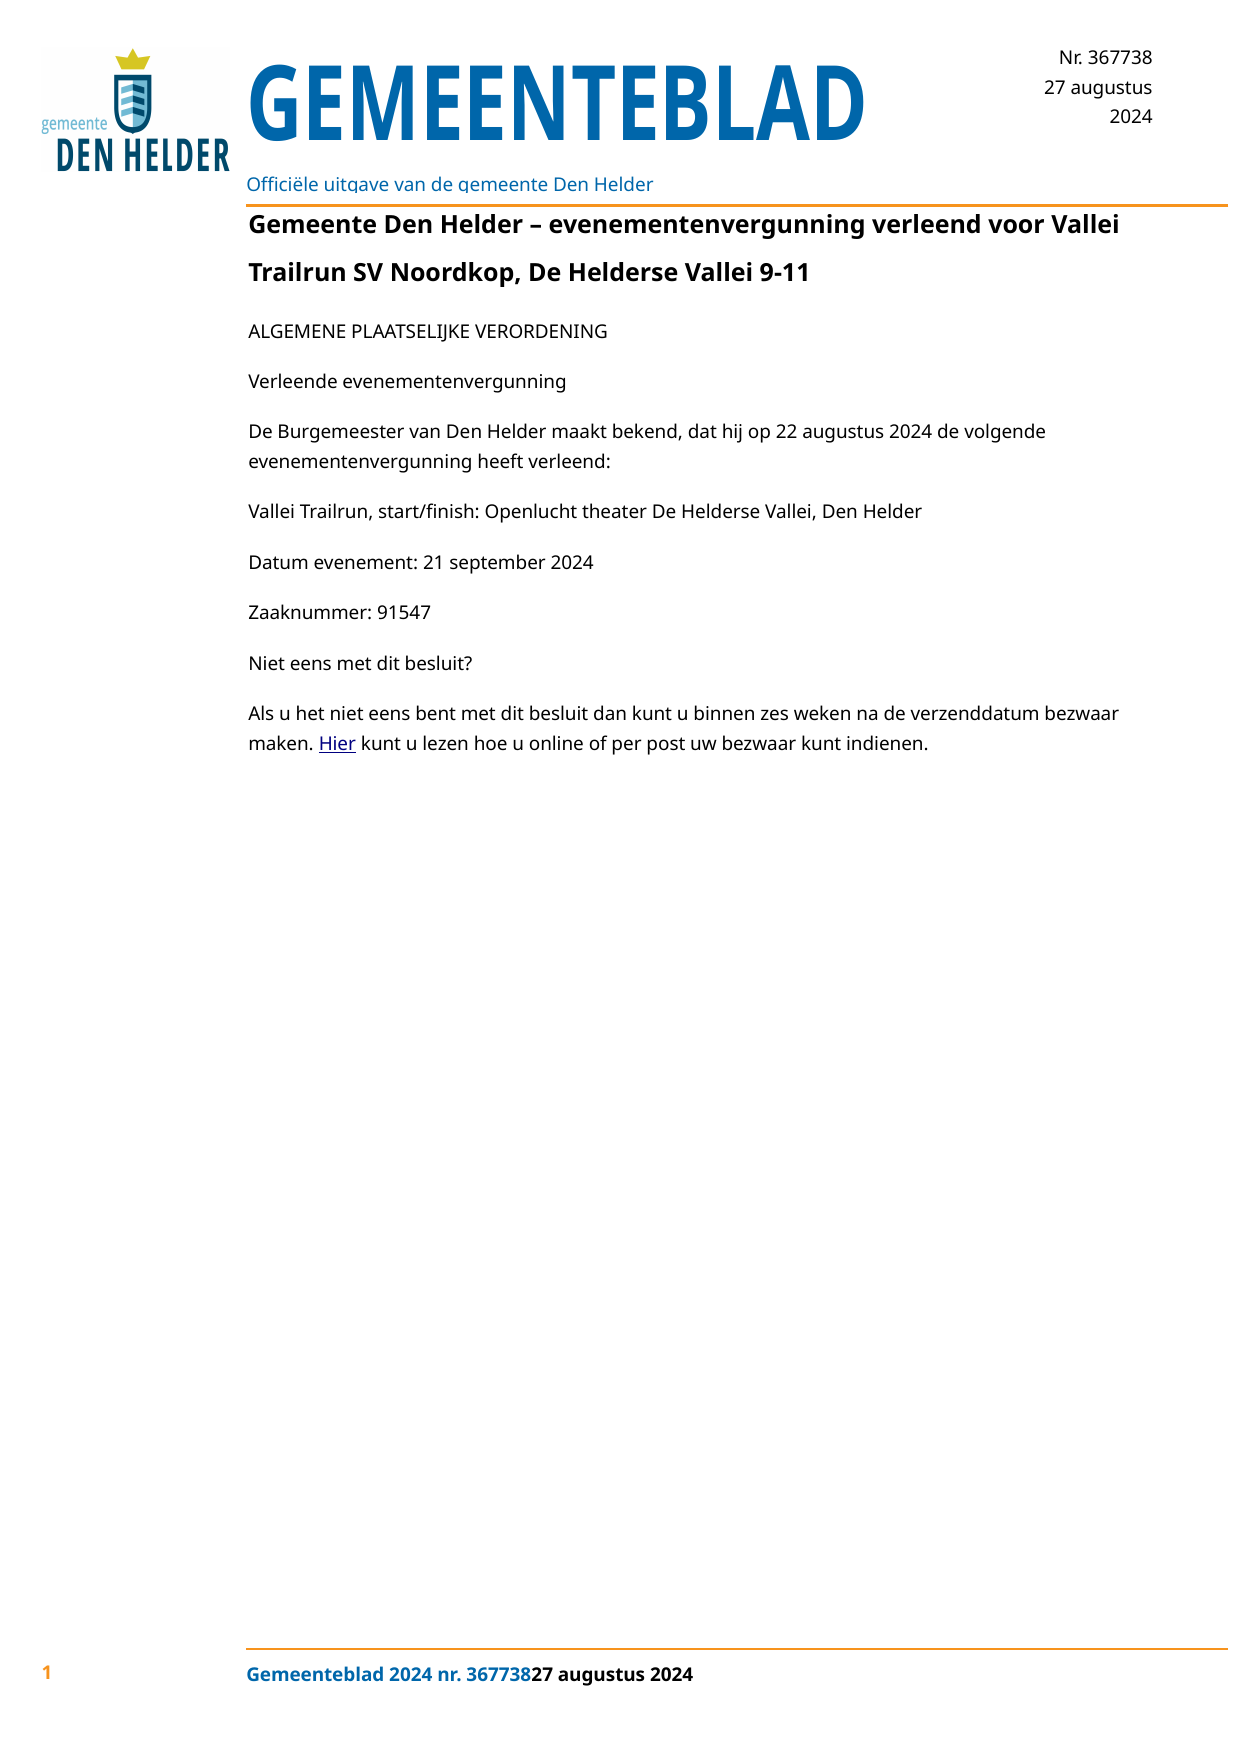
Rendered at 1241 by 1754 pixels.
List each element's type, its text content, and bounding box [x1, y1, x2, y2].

text Gemeente Den Helder – evenementenvergunning verleend voor Vallei Trailrun SV Noordkop, De Helderse Vallei 9-11 [248, 207, 1152, 288]
picture [220, 160, 224, 172]
text De Burgemeester van Den Helder maakt bekend, dat hij op 22 augustus 2024 de volgende evenementenvergunning heeft verleend: [248, 419, 1152, 474]
text Als u het niet eens bent met dit besluit dan kunt u binnen zes weken na de verzenddatum bezwaar maken. Hier kunt u lezen hoe u online of per post uw bezwaar kunt indienen. [248, 700, 1152, 756]
text ALGEMENE PLAATSELIJKE VERORDENING [248, 318, 1152, 344]
text Verleende evenementenvergunning [248, 368, 1152, 394]
picture [130, 157, 135, 172]
text Datum evenement: 21 september 2024 [248, 549, 1152, 575]
picture [41, 47, 231, 172]
text Niet eens met dit besluit? [248, 650, 1152, 676]
text Vallei Trailrun, start/finish: Openlucht theater De Helderse Vallei, Den Helder [248, 499, 1152, 524]
picture [182, 144, 187, 165]
picture [63, 144, 68, 165]
text Zaaknummer: 91547 [248, 599, 1152, 625]
picture [100, 154, 106, 172]
